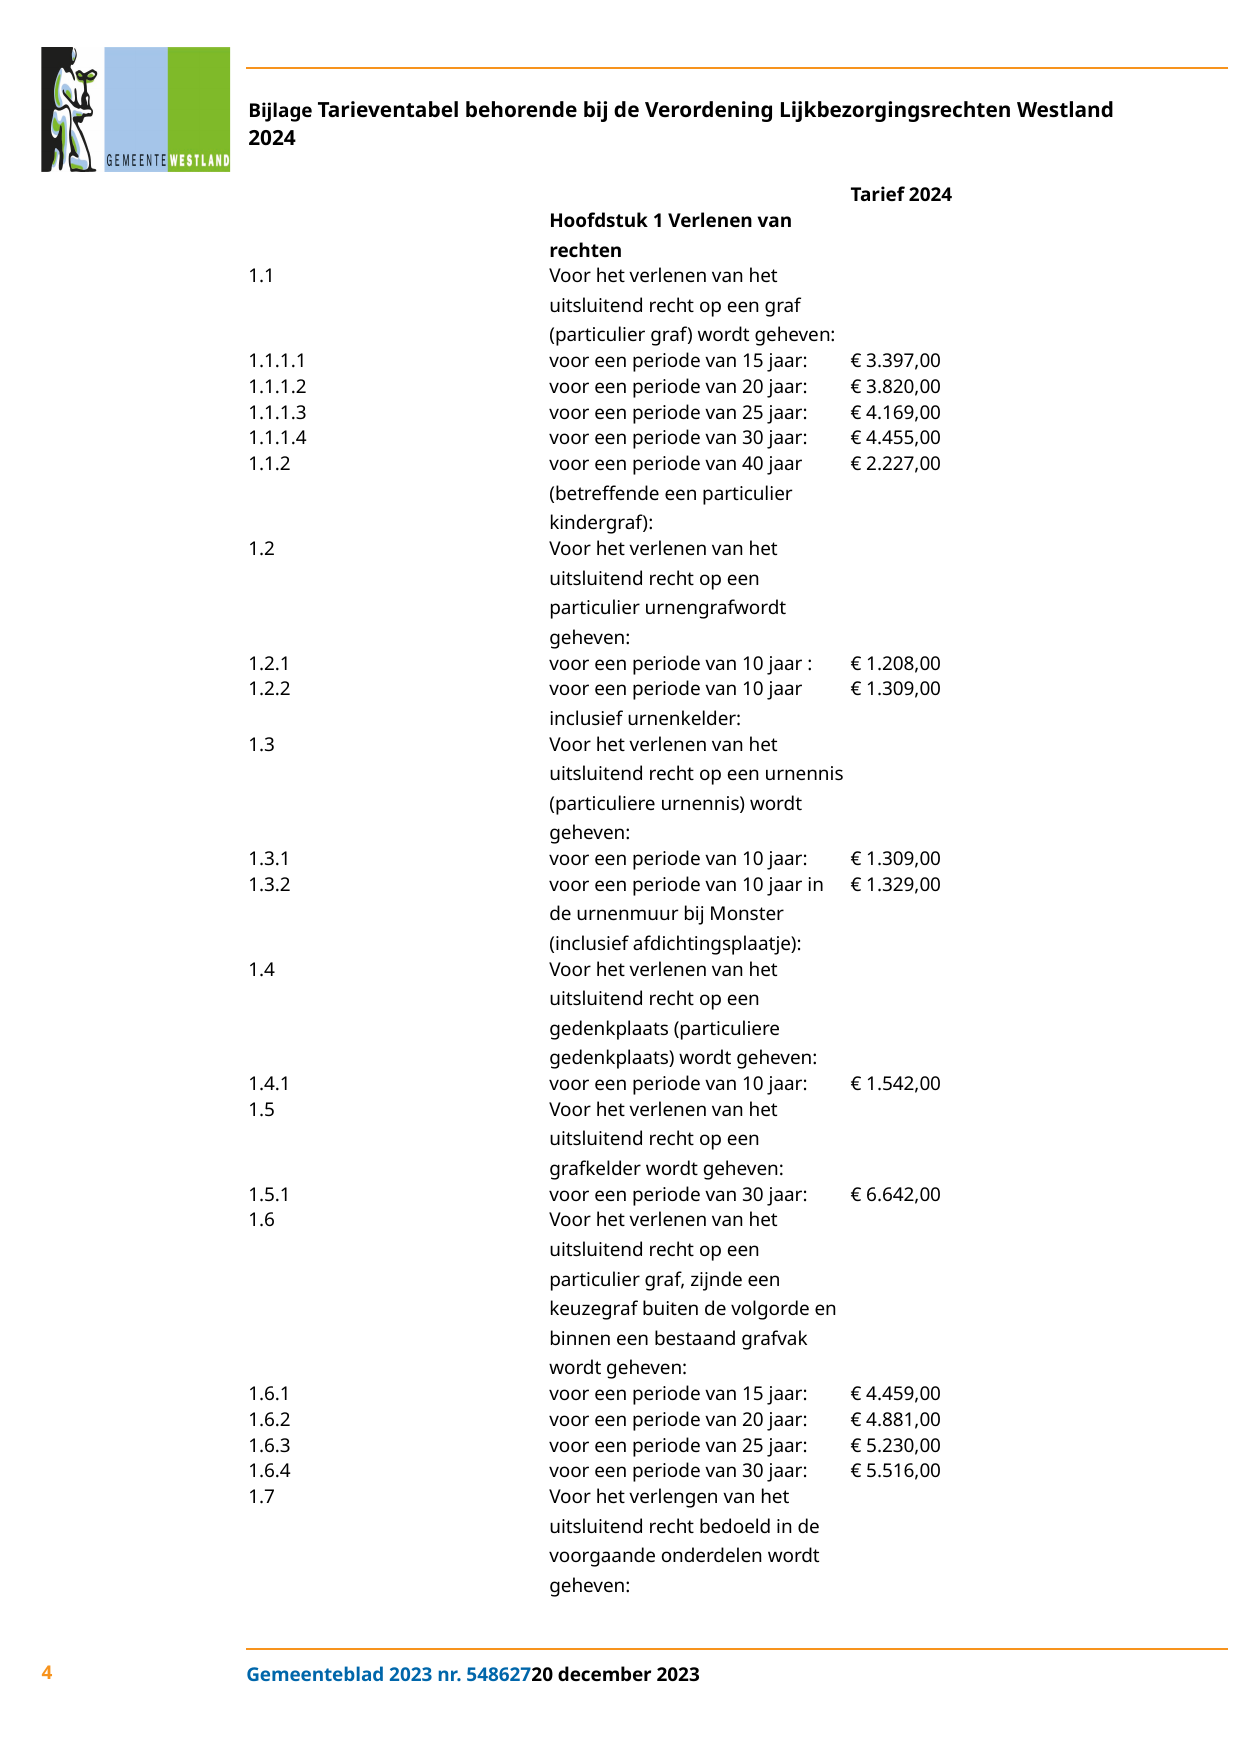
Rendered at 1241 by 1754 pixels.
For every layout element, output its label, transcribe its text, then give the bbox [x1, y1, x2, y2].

table_cell € 4.881,00 [850, 1406, 1152, 1432]
table_cell voor een periode van 10 jaar in de urnenmuur bij Monster (inclusief afdichtingsplaatje): [549, 871, 850, 956]
table_cell [850, 1483, 1152, 1598]
table_cell voor een periode van 25 jaar: [549, 399, 850, 424]
table_cell [248, 207, 549, 262]
table_cell voor een periode van 20 jaar: [549, 1406, 850, 1432]
table_cell voor een periode van 10 jaar : [549, 650, 850, 675]
table_cell € 1.309,00 [850, 675, 1152, 731]
table_cell 1.2 [248, 535, 549, 650]
table_cell voor een periode van 30 jaar: [549, 1181, 850, 1207]
table_cell Voor het verlenen van het uitsluitend recht op een gedenkplaats (particuliere gedenkplaats) wordt geheven: [549, 956, 850, 1070]
text Bijlage Tarieventabel behorende bij de Verordening Lijkbezorgingsrechten Westland 2024 [248, 95, 1152, 152]
table_cell € 1.208,00 [850, 650, 1152, 675]
table_cell 1.7 [248, 1483, 549, 1598]
table_cell 1.2.1 [248, 650, 549, 675]
table_cell 1.6.4 [248, 1458, 549, 1483]
table_cell € 4.455,00 [850, 425, 1152, 450]
table_cell € 2.227,00 [850, 450, 1152, 535]
table_cell Voor het verlenen van het uitsluitend recht op een graf (particulier graf) wordt geheven: [549, 263, 850, 347]
table_cell 1.3 [248, 731, 549, 845]
table_cell [850, 731, 1152, 845]
table_cell 1.6.3 [248, 1432, 549, 1457]
table_cell voor een periode van 20 jaar: [549, 373, 850, 399]
table_cell [850, 1207, 1152, 1380]
table_cell € 5.230,00 [850, 1432, 1152, 1457]
table_cell 1.2.2 [248, 675, 549, 731]
table_cell € 3.820,00 [850, 373, 1152, 399]
table_cell [850, 956, 1152, 1070]
table_cell [850, 535, 1152, 650]
table_cell voor een periode van 30 jaar: [549, 1458, 850, 1483]
table_cell € 6.642,00 [850, 1181, 1152, 1207]
table_cell 1.1 [248, 263, 549, 347]
table_cell 1.5 [248, 1096, 549, 1181]
table_cell € 1.329,00 [850, 871, 1152, 956]
table_cell Voor het verlenen van het uitsluitend recht op een particulier graf, zijnde een keuzegraf buiten de volgorde en binnen een bestaand grafvak wordt geheven: [549, 1207, 850, 1380]
table_cell [850, 1096, 1152, 1181]
table_cell voor een periode van 10 jaar: [549, 845, 850, 871]
table_cell 1.5.1 [248, 1181, 549, 1207]
table_cell voor een periode van 25 jaar: [549, 1432, 850, 1457]
table_header Tarief 2024 [850, 181, 1152, 207]
table_cell 1.6.1 [248, 1380, 549, 1406]
table_cell voor een periode van 40 jaar (betreffende een particulier kindergraf): [549, 450, 850, 535]
table_cell voor een periode van 30 jaar: [549, 425, 850, 450]
picture [41, 47, 231, 172]
table_cell voor een periode van 15 jaar: [549, 348, 850, 373]
table_cell € 5.516,00 [850, 1458, 1152, 1483]
table_cell voor een periode van 15 jaar: [549, 1380, 850, 1406]
table_cell 1.6 [248, 1207, 549, 1380]
table_cell € 3.397,00 [850, 348, 1152, 373]
table_cell 1.1.1.3 [248, 399, 549, 424]
table_cell 1.6.2 [248, 1406, 549, 1432]
table_cell 1.4 [248, 956, 549, 1070]
table_cell 1.3.1 [248, 845, 549, 871]
table_cell 1.4.1 [248, 1070, 549, 1096]
table_cell voor een periode van 10 jaar inclusief urnenkelder: [549, 675, 850, 731]
table_cell [850, 207, 1152, 262]
table_cell Voor het verlenen van het uitsluitend recht op een urnennis (particuliere urnennis) wordt geheven: [549, 731, 850, 845]
table_cell 1.3.2 [248, 871, 549, 956]
table_cell € 4.459,00 [850, 1380, 1152, 1406]
table_cell Voor het verlenen van het uitsluitend recht op een particulier urnengrafwordt geheven: [549, 535, 850, 650]
table_cell voor een periode van 10 jaar: [549, 1070, 850, 1096]
table_cell € 1.309,00 [850, 845, 1152, 871]
table_cell 1.1.1.4 [248, 425, 549, 450]
table_cell € 4.169,00 [850, 399, 1152, 424]
table_cell [850, 263, 1152, 347]
table_header [248, 181, 850, 207]
table_cell Hoofdstuk 1 Verlenen van rechten [549, 207, 850, 262]
table_cell 1.1.2 [248, 450, 549, 535]
table_cell Voor het verlenen van het uitsluitend recht op een grafkelder wordt geheven: [549, 1096, 850, 1181]
table_cell 1.1.1.1 [248, 348, 549, 373]
table_cell € 1.542,00 [850, 1070, 1152, 1096]
table_cell 1.1.1.2 [248, 373, 549, 399]
table_cell Voor het verlengen van het uitsluitend recht bedoeld in de voorgaande onderdelen wordt geheven: [549, 1483, 850, 1598]
